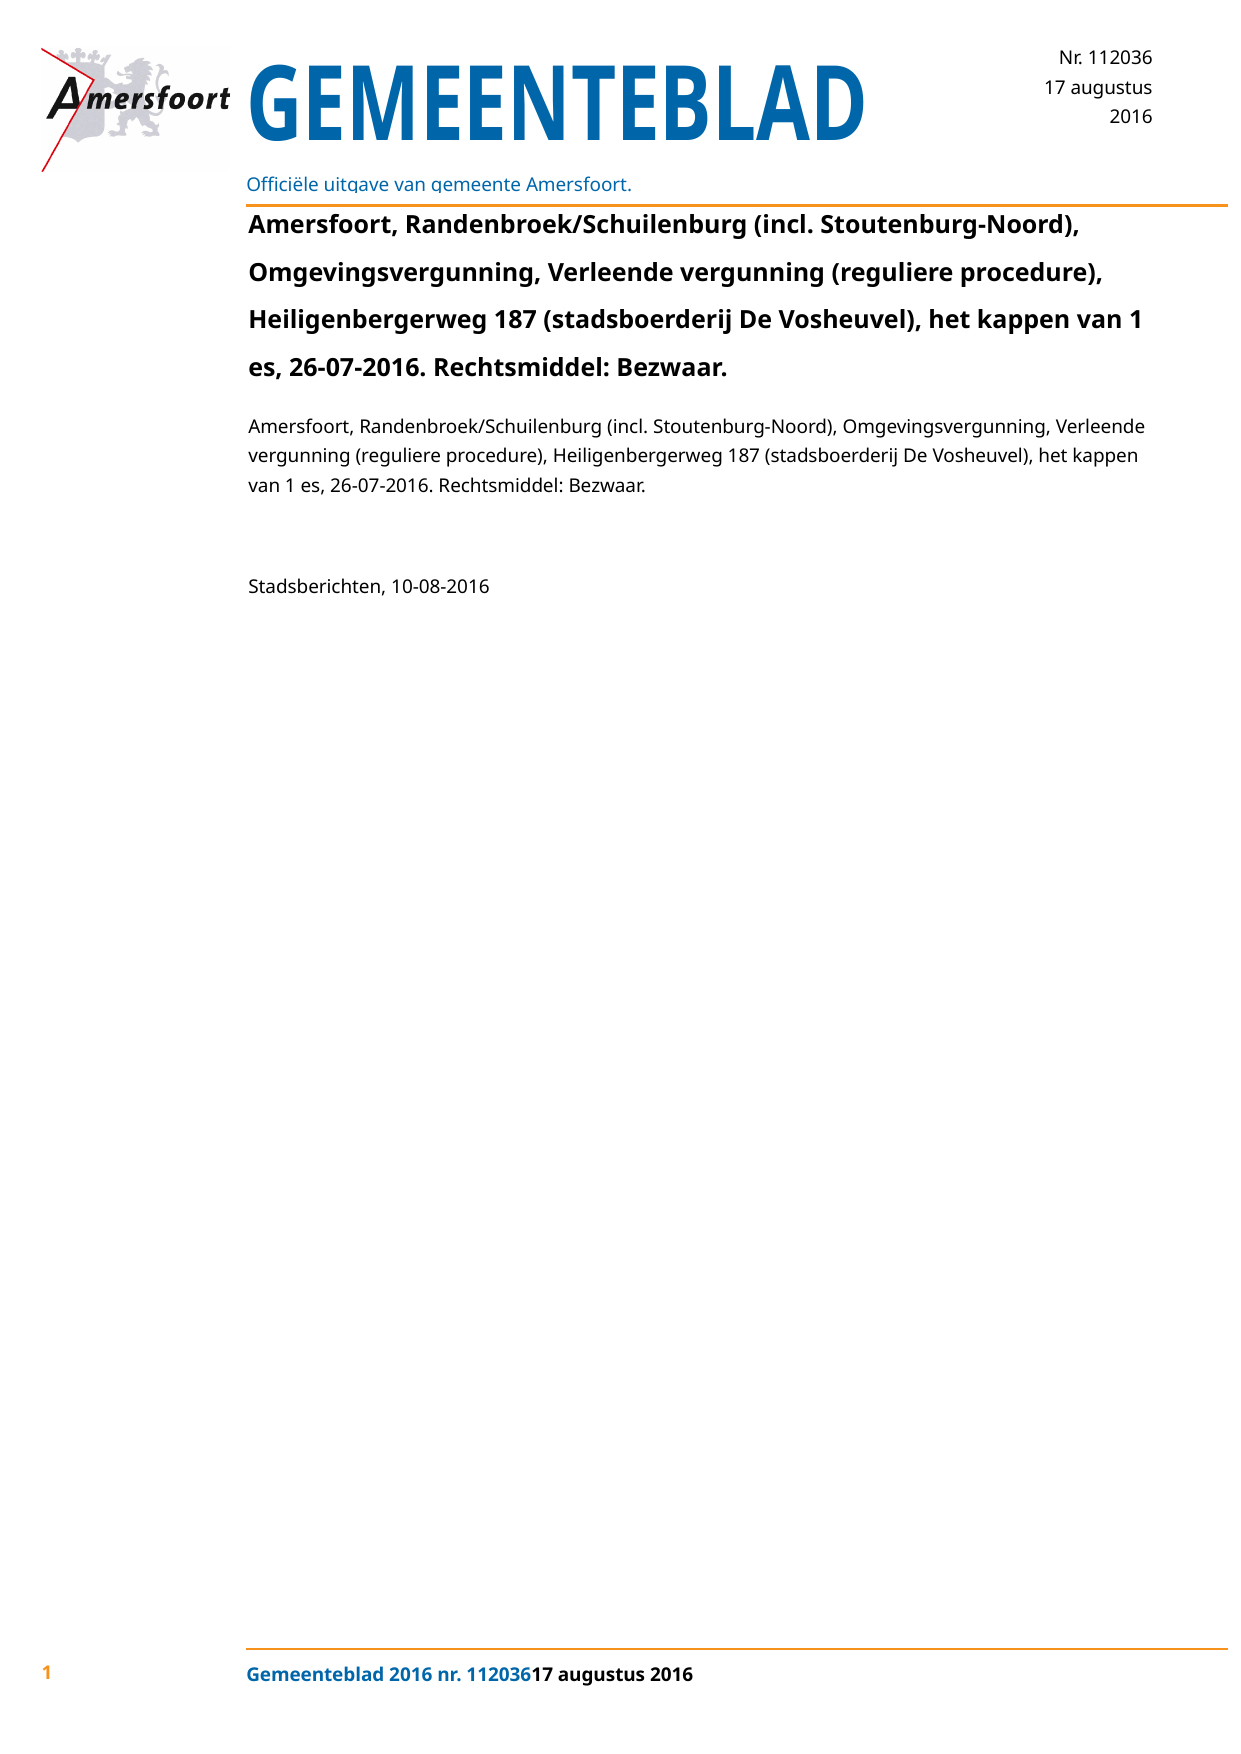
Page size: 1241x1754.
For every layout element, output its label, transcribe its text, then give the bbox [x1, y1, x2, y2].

picture [41, 47, 231, 172]
text Amersfoort, Randenbroek/Schuilenburg (incl. Stoutenburg-Noord), Omgevingsvergunning, Verleende vergunning (reguliere procedure), Heiligenbergerweg 187 (stadsboerderij De Vosheuvel), het kappen van 1 es, 26-07-2016. Rechtsmiddel: Bezwaar. [248, 413, 1152, 498]
text Amersfoort, Randenbroek/Schuilenburg (incl. Stoutenburg-Noord), Omgevingsvergunning, Verleende vergunning (reguliere procedure), Heiligenbergerweg 187 (stadsboerderij De Vosheuvel), het kappen van 1 es, 26-07-2016. Rechtsmiddel: Bezwaar. [248, 207, 1152, 384]
text Stadsberichten, 10-08-2016 [248, 573, 1152, 599]
